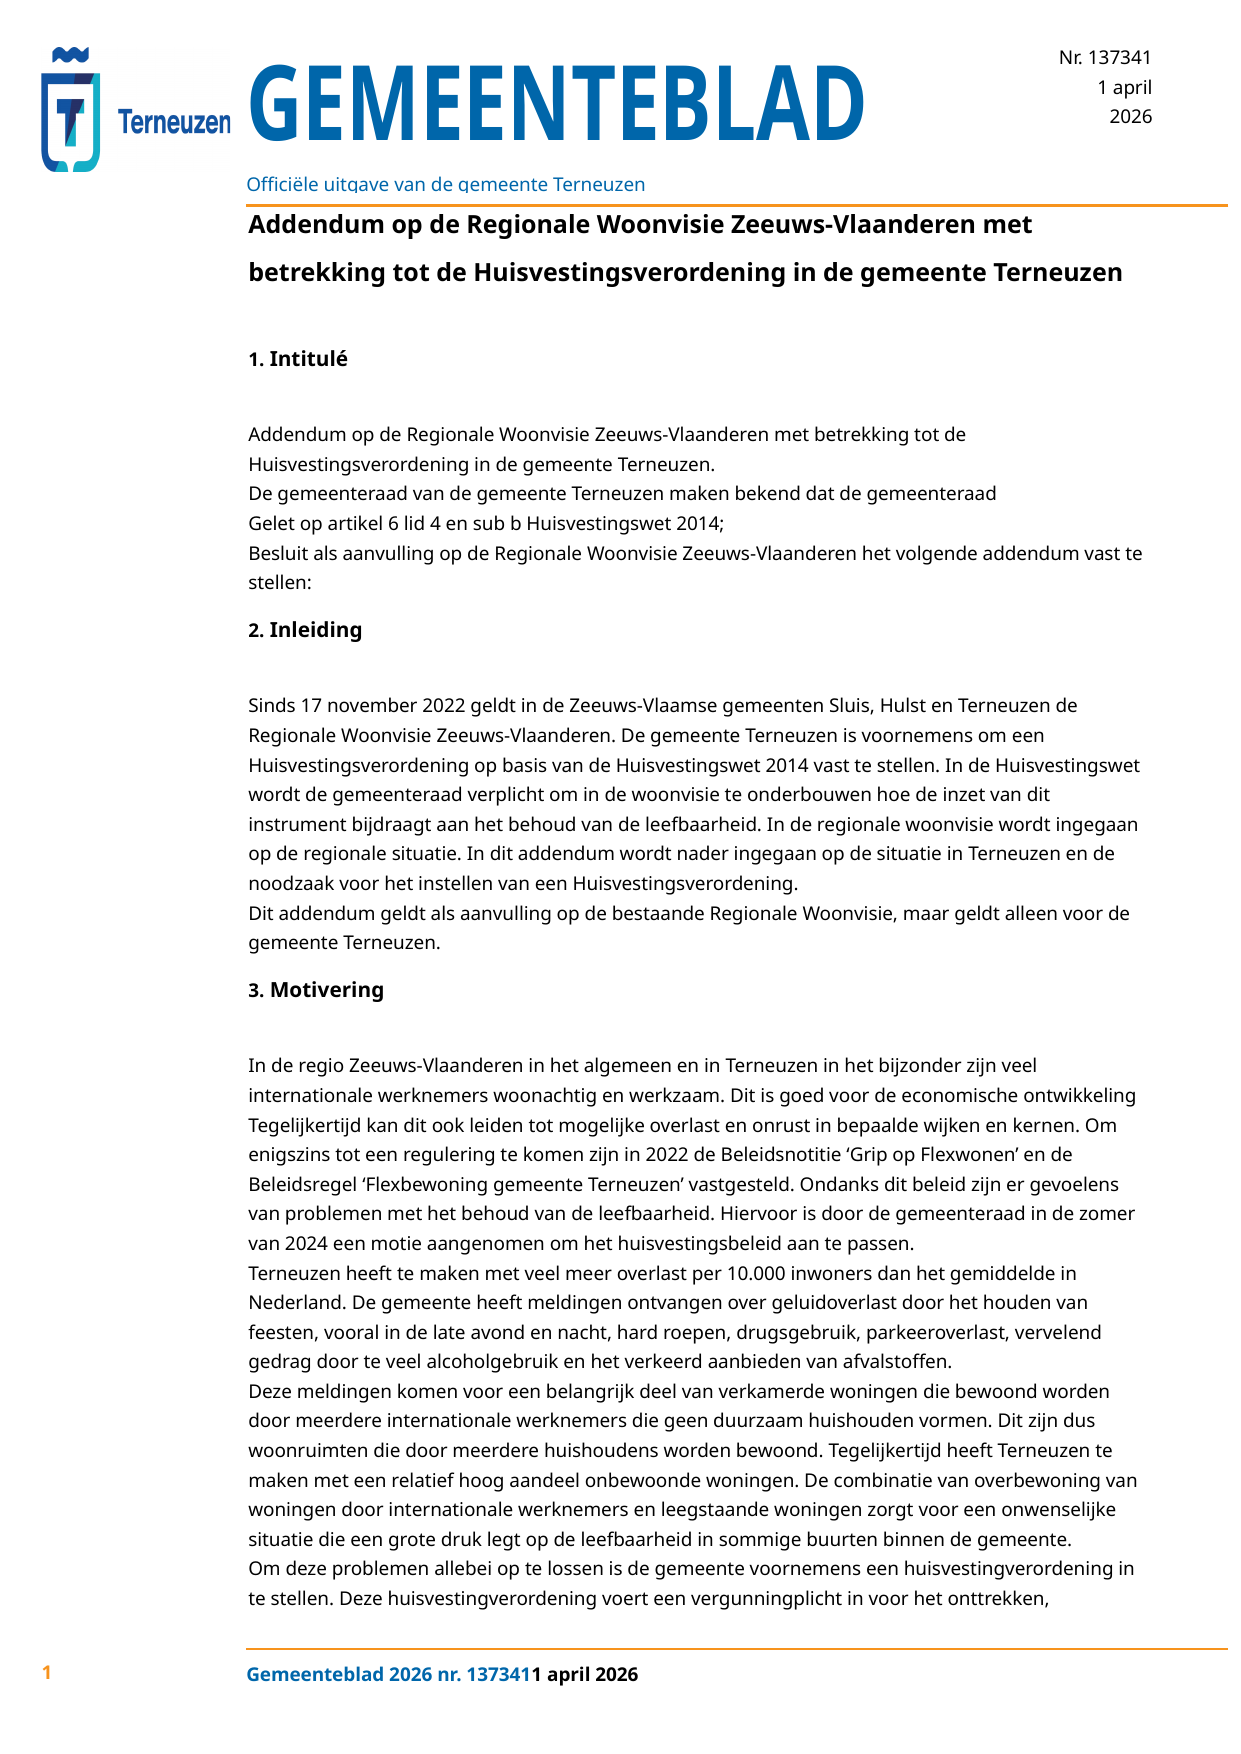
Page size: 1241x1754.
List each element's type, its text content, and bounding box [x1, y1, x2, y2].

text Deze meldingen komen voor een belangrijk deel van verkamerde woningen die bewoond worden door meerdere internationale werknemers die geen duurzaam huishouden vormen. Dit zijn dus woonruimten die door meerdere huishoudens worden bewoond. Tegelijkertijd heeft Terneuzen te maken met een relatief hoog aandeel onbewoonde woningen. De combinatie van overbewoning van woningen door internationale werknemers en leegstaande woningen zorgt voor een onwenselijke situatie die een grote druk legt op de leefbaarheid in sommige buurten binnen de gemeente. [248, 1378, 1152, 1552]
text 2. Inleiding [248, 615, 1152, 643]
text 1. Intitulé [248, 344, 1152, 372]
text Addendum op de Regionale Woonvisie Zeeuws-Vlaanderen met betrekking tot de Huisvestingsverordening in de gemeente Terneuzen. [248, 421, 1152, 477]
text Addendum op de Regionale Woonvisie Zeeuws-Vlaanderen met betrekking tot de Huisvestingsverordening in de gemeente Terneuzen [248, 207, 1152, 288]
text Sinds 17 november 2022 geldt in de Zeeuws-Vlaamse gemeenten Sluis, Hulst en Terneuzen de Regionale Woonvisie Zeeuws-Vlaanderen. De gemeente Terneuzen is voornemens om een Huisvestingsverordening op basis van de Huisvestingswet 2014 vast te stellen. In de Huisvestingswet wordt de gemeenteraad verplicht om in de woonvisie te onderbouwen hoe de inzet van dit instrument bijdraagt aan het behoud van de leefbaarheid. In de regionale woonvisie wordt ingegaan op de regionale situatie. In dit addendum wordt nader ingegaan op de situatie in Terneuzen en de noodzaak voor het instellen van een Huisvestingsverordening. [248, 693, 1152, 896]
text In de regio Zeeuws-Vlaanderen in het algemeen en in Terneuzen in het bijzonder zijn veel internationale werknemers woonachtig en werkzaam. Dit is goed voor de economische ontwikkeling Tegelijkertijd kan dit ook leiden tot mogelijke overlast en onrust in bepaalde wijken en kernen. Om enigszins tot een regulering te komen zijn in 2022 de Beleidsnotitie ‘Grip op Flexwonen’ en de Beleidsregel ‘Flexbewoning gemeente Terneuzen’ vastgesteld. Ondanks dit beleid zijn er gevoelens van problemen met het behoud van de leefbaarheid. Hiervoor is door de gemeenteraad in de zomer van 2024 een motie aangenomen om het huisvestingsbeleid aan te passen. [248, 1053, 1152, 1256]
text Gelet op artikel 6 lid 4 en sub b Huisvestingswet 2014; [248, 510, 1152, 536]
picture [41, 47, 231, 172]
text Dit addendum geldt als aanvulling op de bestaande Regionale Woonvisie, maar geldt alleen voor de gemeente Terneuzen. [248, 900, 1152, 955]
text Besluit als aanvulling op de Regionale Woonvisie Zeeuws-Vlaanderen het volgende addendum vast te stellen: [248, 540, 1152, 595]
text 3. Motivering [248, 975, 1152, 1003]
text Om deze problemen allebei op te lossen is de gemeente voornemens een huisvestingverordening in te stellen. Deze huisvestingverordening voert een vergunningplicht in voor het onttrekken, [248, 1556, 1152, 1611]
text Terneuzen heeft te maken met veel meer overlast per 10.000 inwoners dan het gemiddelde in Nederland. De gemeente heeft meldingen ontvangen over geluidoverlast door het houden van feesten, vooral in de late avond en nacht, hard roepen, drugsgebruik, parkeeroverlast, vervelend gedrag door te veel alcoholgebruik en het verkeerd aanbieden van afvalstoffen. [248, 1260, 1152, 1374]
text De gemeenteraad van de gemeente Terneuzen maken bekend dat de gemeenteraad [248, 481, 1152, 506]
